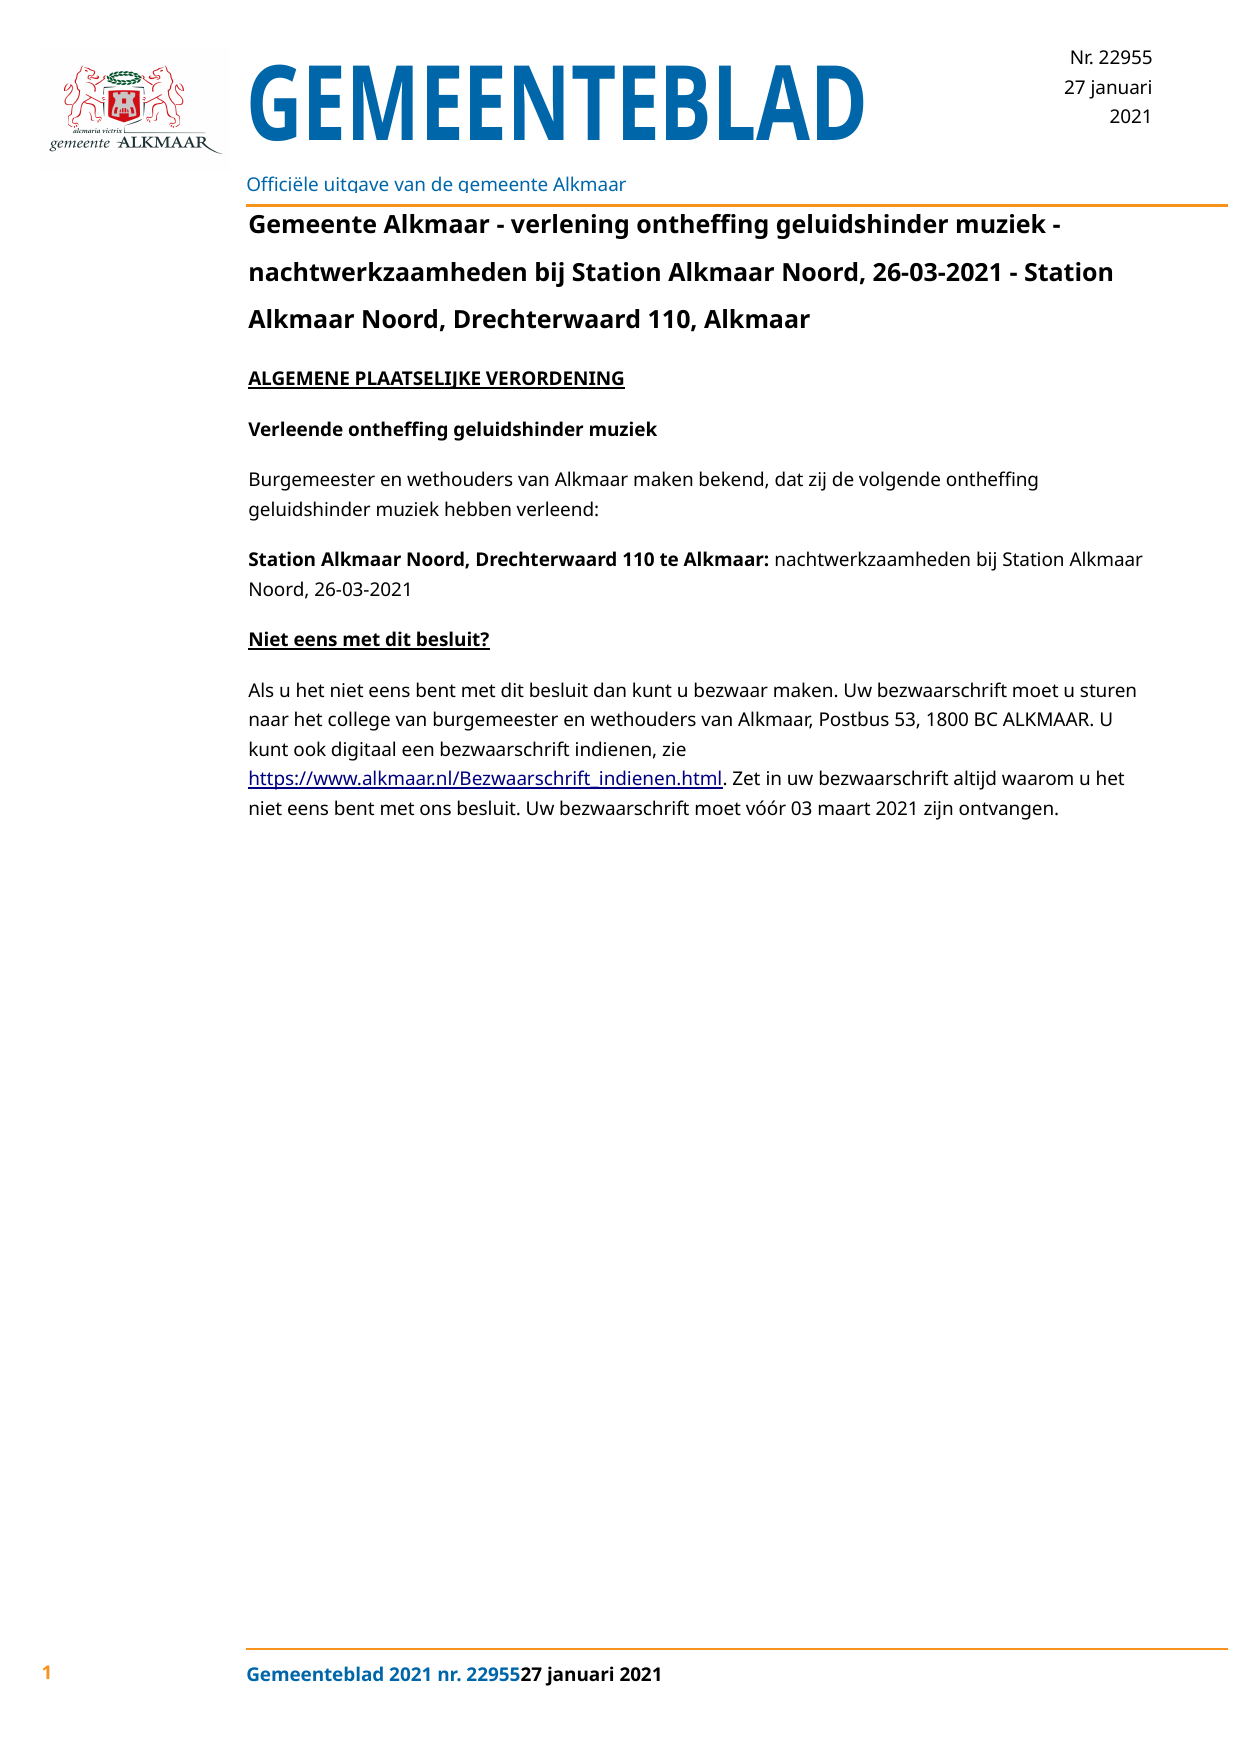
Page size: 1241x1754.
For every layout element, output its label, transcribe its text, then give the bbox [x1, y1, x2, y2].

text Station Alkmaar Noord, Drechterwaard 110 te Alkmaar: nachtwerkzaamheden bij Station Alkmaar Noord, 26-03-2021 [248, 546, 1152, 602]
text Gemeente Alkmaar - verlening ontheffing geluidshinder muziek - nachtwerkzaamheden bij Station Alkmaar Noord, 26-03-2021 - Station Alkmaar Noord, Drechterwaard 110, Alkmaar [248, 207, 1152, 336]
picture [41, 47, 231, 172]
text ALGEMENE PLAATSELIJKE VERORDENING [248, 366, 1152, 391]
text Burgemeester en wethouders van Alkmaar maken bekend, dat zij de volgende ontheffing geluidshinder muziek hebben verleend: [248, 466, 1152, 522]
text Niet eens met dit besluit? [248, 626, 1152, 652]
text Verleende ontheffing geluidshinder muziek [248, 416, 1152, 442]
text Als u het niet eens bent met dit besluit dan kunt u bezwaar maken. Uw bezwaarschrift moet u sturen naar het college van burgemeester en wethouders van Alkmaar, Postbus 53, 1800 BC ALKMAAR. U kunt ook digitaal een bezwaarschrift indienen, zie https://www.alkmaar.nl/Bezwaarschrift_indienen.html. Zet in uw bezwaarschrift altijd waarom u het niet eens bent met ons besluit. Uw bezwaarschrift moet vóór 03 maart 2021 zijn ontvangen. [248, 677, 1152, 821]
